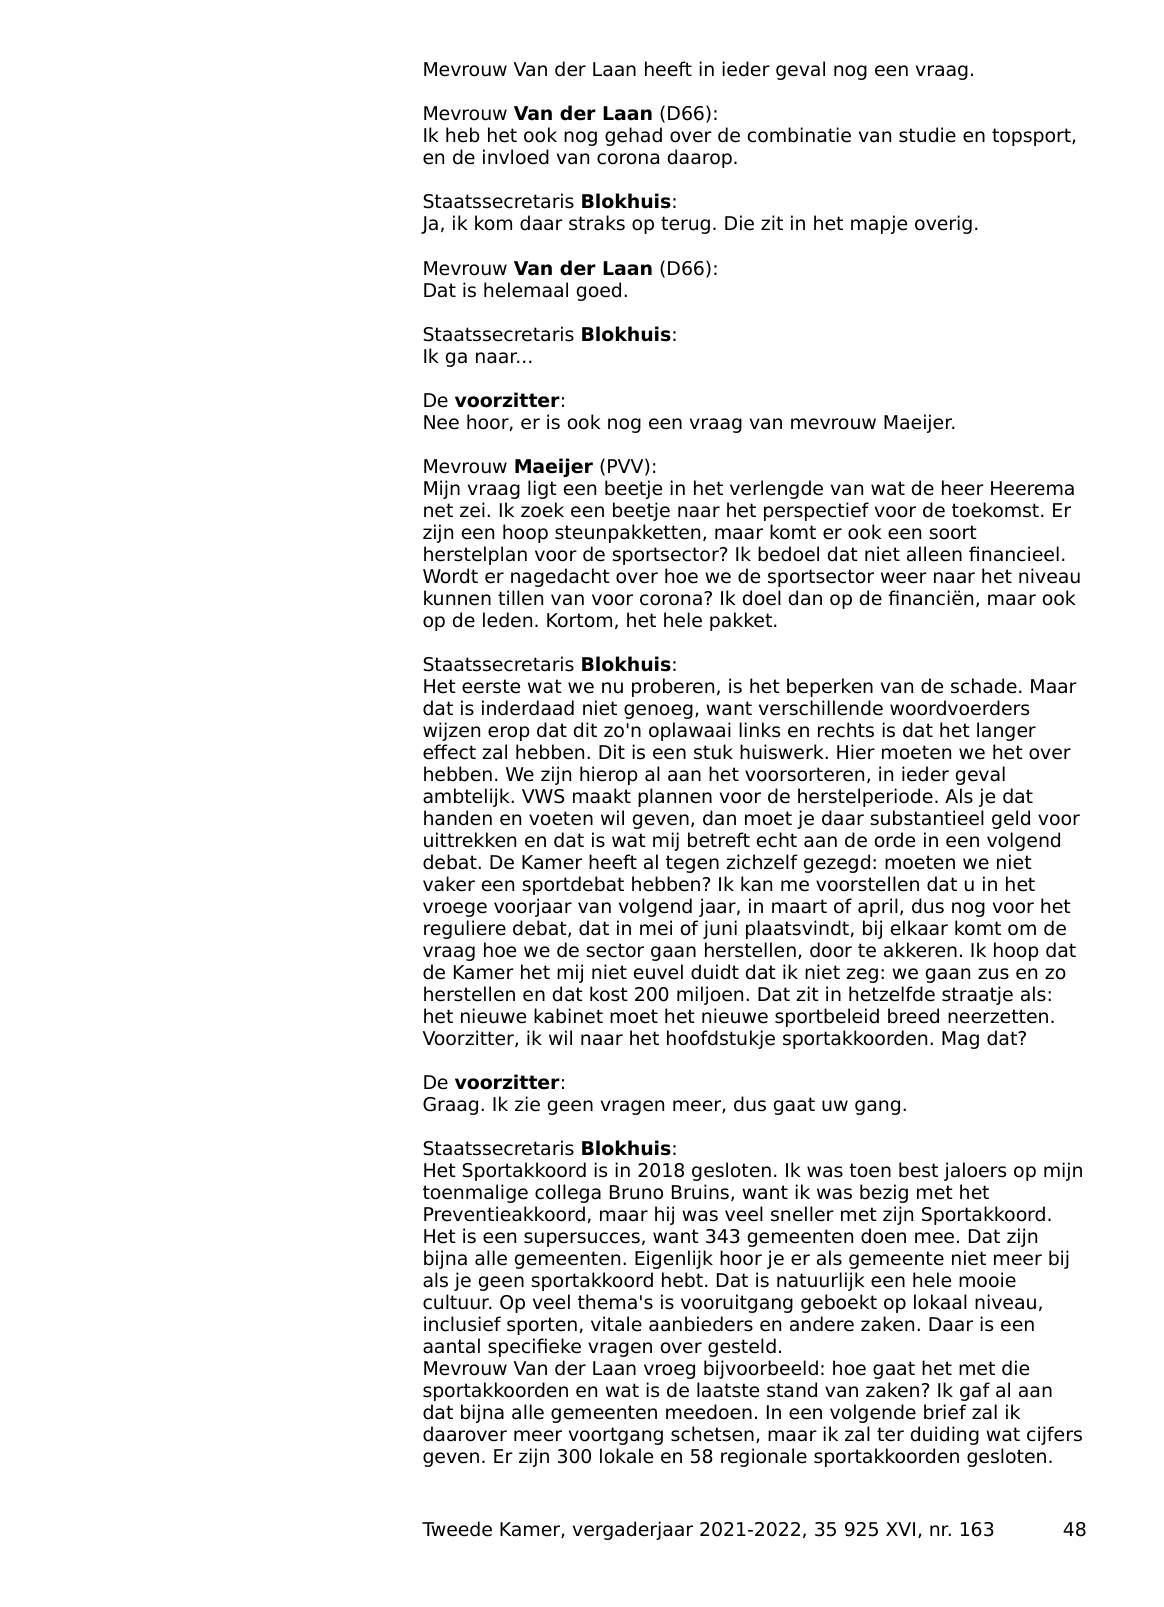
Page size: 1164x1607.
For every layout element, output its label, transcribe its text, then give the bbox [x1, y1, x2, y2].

text Staatssecretaris Blokhuis: [422, 324, 1087, 346]
text De voorzitter: [422, 1072, 1087, 1094]
text Mevrouw Van der Laan heeft in ieder geval nog een vraag. [422, 59, 1087, 81]
text Graag. Ik zie geen vragen meer, dus gaat uw gang. [422, 1094, 1087, 1116]
text Staatssecretaris Blokhuis: [422, 1138, 1087, 1160]
text Mevrouw Maeijer (PVV): [422, 456, 1087, 478]
text Mevrouw Van der Laan (D66): [422, 257, 1087, 279]
text Mevrouw Van der Laan vroeg bijvoorbeeld: hoe gaat het met die sportakkoorden en wat is de laatste stand van zaken? Ik gaf al aan dat bijna alle gemeenten meedoen. In een volgende brief zal ik daarover meer voortgang schetsen, maar ik zal ter duiding wat cijfers geven. Er zijn 300 lokale en 58 regionale sportakkoorden gesloten. [422, 1358, 1087, 1468]
text Voorzitter, ik wil naar het hoofdstukje sportakkoorden. Mag dat? [422, 1028, 1087, 1049]
text De voorzitter: [422, 390, 1087, 412]
text Het eerste wat we nu proberen, is het beperken van de schade. Maar dat is inderdaad niet genoeg, want verschillende woordvoerders wijzen erop dat dit zo'n oplawaai links en rechts is dat het langer effect zal hebben. Dit is een stuk huiswerk. Hier moeten we het over hebben. We zijn hierop al aan het voorsorteren, in ieder geval ambtelijk. VWS maakt plannen voor de herstelperiode. Als je dat handen en voeten wil geven, dan moet je daar substantieel geld voor uittrekken en dat is wat mij betreft echt aan de orde in een volgend debat. De Kamer heeft al tegen zichzelf gezegd: moeten we niet vaker een sportdebat hebben? Ik kan me voorstellen dat u in het vroege voorjaar van volgend jaar, in maart of april, dus nog voor het reguliere debat, dat in mei of juni plaatsvindt, bij elkaar komt om de vraag hoe we de sector gaan herstellen, door te akkeren. Ik hoop dat de Kamer het mij niet euvel duidt dat ik niet zeg: we gaan zus en zo herstellen en dat kost 200 miljoen. Dat zit in hetzelfde straatje als: het nieuwe kabinet moet het nieuwe sportbeleid breed neerzetten. [422, 676, 1087, 1028]
text Nee hoor, er is ook nog een vraag van mevrouw Maeijer. [422, 412, 1087, 434]
text Staatssecretaris Blokhuis: [422, 191, 1087, 213]
text Mijn vraag ligt een beetje in het verlengde van wat de heer Heerema net zei. Ik zoek een beetje naar het perspectief voor de toekomst. Er zijn een hoop steunpakketten, maar komt er ook een soort herstelplan voor de sportsector? Ik bedoel dat niet alleen financieel. Wordt er nagedacht over hoe we de sportsector weer naar het niveau kunnen tillen van voor corona? Ik doel dan op de financiën, maar ook op de leden. Kortom, het hele pakket. [422, 478, 1087, 632]
text Ik heb het ook nog gehad over de combinatie van studie en topsport, en de invloed van corona daarop. [422, 125, 1087, 169]
text Mevrouw Van der Laan (D66): [422, 103, 1087, 125]
text Staatssecretaris Blokhuis: [422, 654, 1087, 676]
text Het Sportakkoord is in 2018 gesloten. Ik was toen best jaloers op mijn toenmalige collega Bruno Bruins, want ik was bezig met het Preventieakkoord, maar hij was veel sneller met zijn Sportakkoord. Het is een supersucces, want 343 gemeenten doen mee. Dat zijn bijna alle gemeenten. Eigenlijk hoor je er als gemeente niet meer bij als je geen sportakkoord hebt. Dat is natuurlijk een hele mooie cultuur. Op veel thema's is vooruitgang geboekt op lokaal niveau, inclusief sporten, vitale aanbieders en andere zaken. Daar is een aantal specifieke vragen over gesteld. [422, 1160, 1087, 1358]
text Ik ga naar... [422, 346, 1087, 368]
text Dat is helemaal goed. [422, 279, 1087, 301]
text Ja, ik kom daar straks op terug. Die zit in het mapje overig. [422, 213, 1087, 235]
